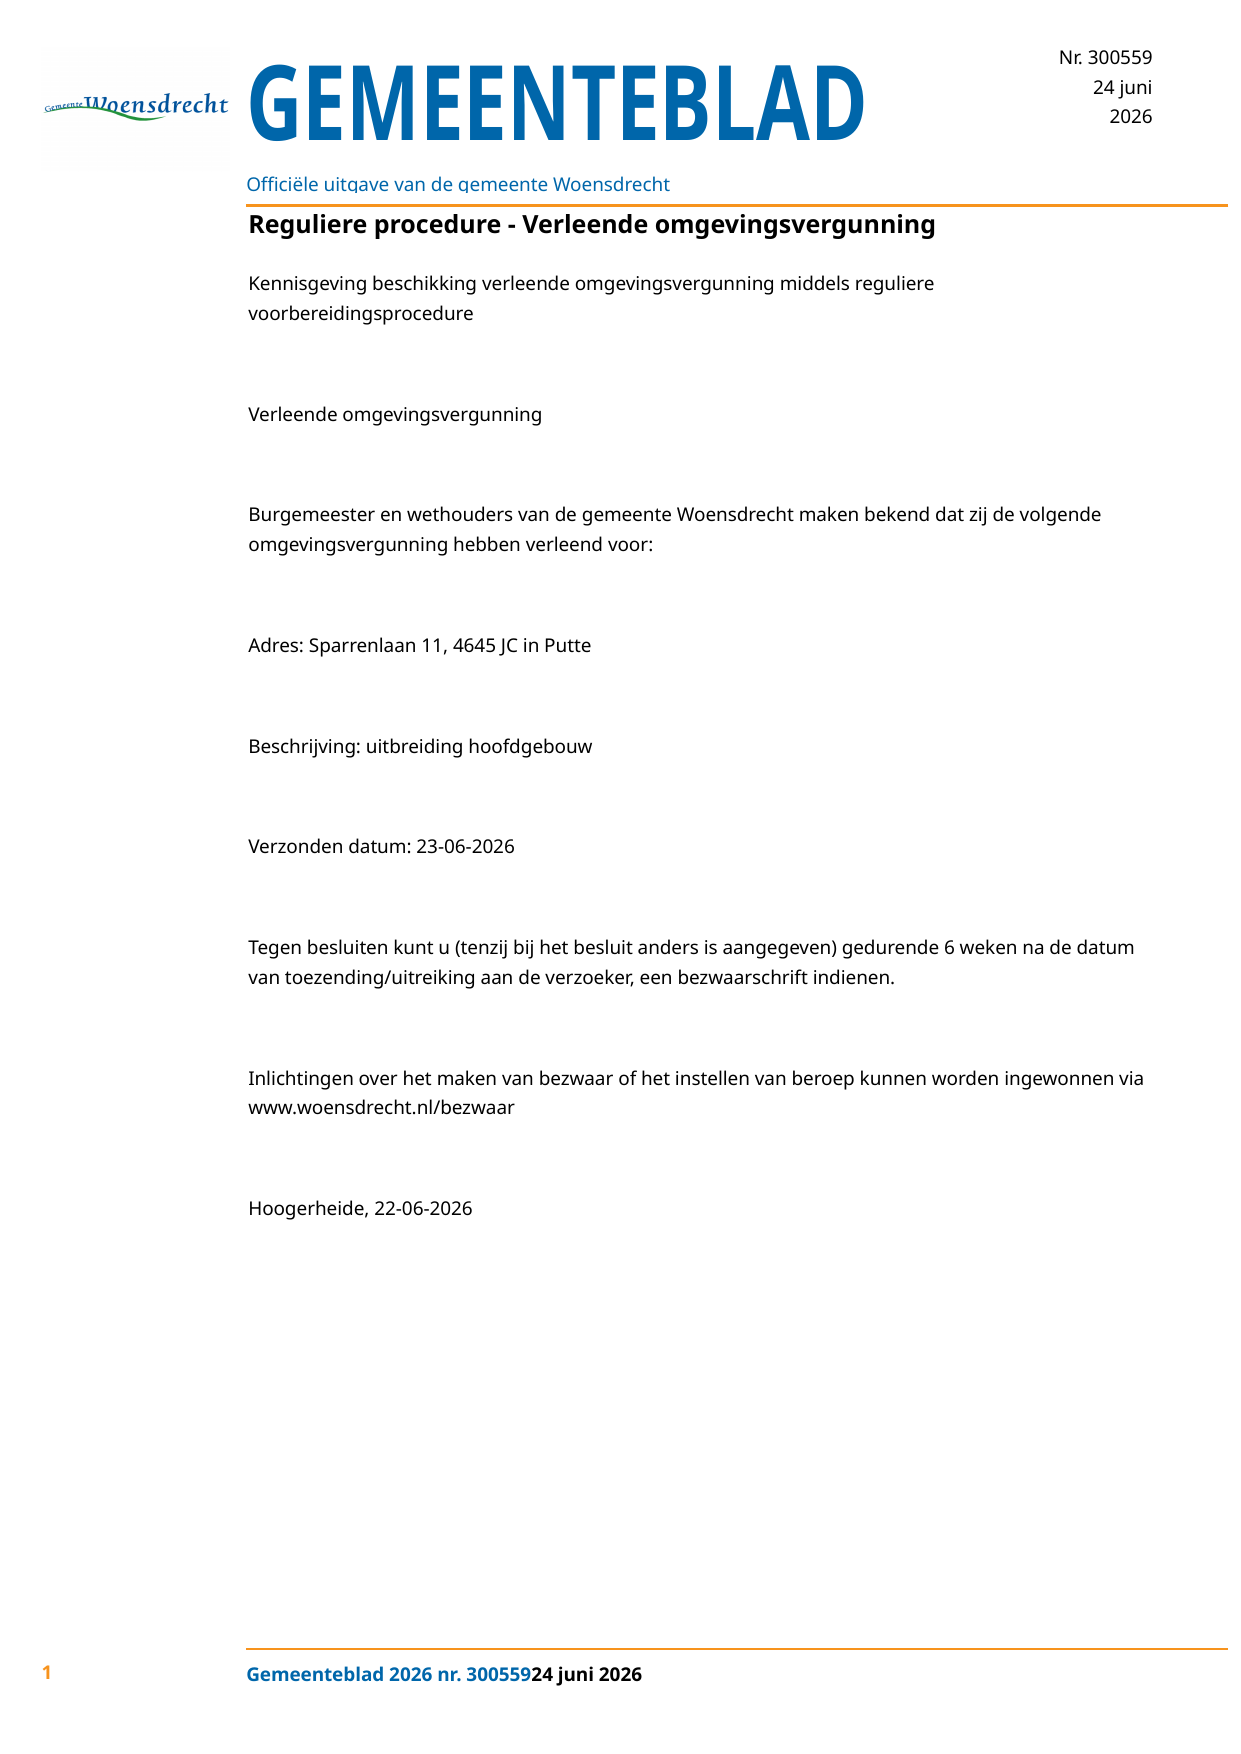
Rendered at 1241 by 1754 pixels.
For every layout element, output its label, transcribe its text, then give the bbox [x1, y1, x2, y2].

text Beschrijving: uitbreiding hoofdgebouw [248, 733, 1152, 758]
text Burgemeester en wethouders van de gemeente Woensdrecht maken bekend dat zij de volgende omgevingsvergunning hebben verleend voor: [248, 502, 1152, 557]
text Verzonden datum: 23-06-2026 [248, 834, 1152, 859]
text Tegen besluiten kunt u (tenzij bij het besluit anders is aangegeven) gedurende 6 weken na de datum van toezending/uitreiking aan de verzoeker, een bezwaarschrift indienen. [248, 934, 1152, 990]
text Verleende omgevingsvergunning [248, 401, 1152, 426]
text Reguliere procedure - Verleende omgevingsvergunning [248, 207, 1152, 241]
text Inlichtingen over het maken van bezwaar of het instellen van beroep kunnen worden ingewonnen via www.woensdrecht.nl/bezwaar [248, 1065, 1152, 1120]
text Adres: Sparrenlaan 11, 4645 JC in Putte [248, 632, 1152, 658]
text Kennisgeving beschikking verleende omgevingsvergunning middels reguliere voorbereidingsprocedure [248, 270, 1152, 326]
text Hoogerheide, 22-06-2026 [248, 1195, 1152, 1221]
picture [41, 47, 231, 172]
